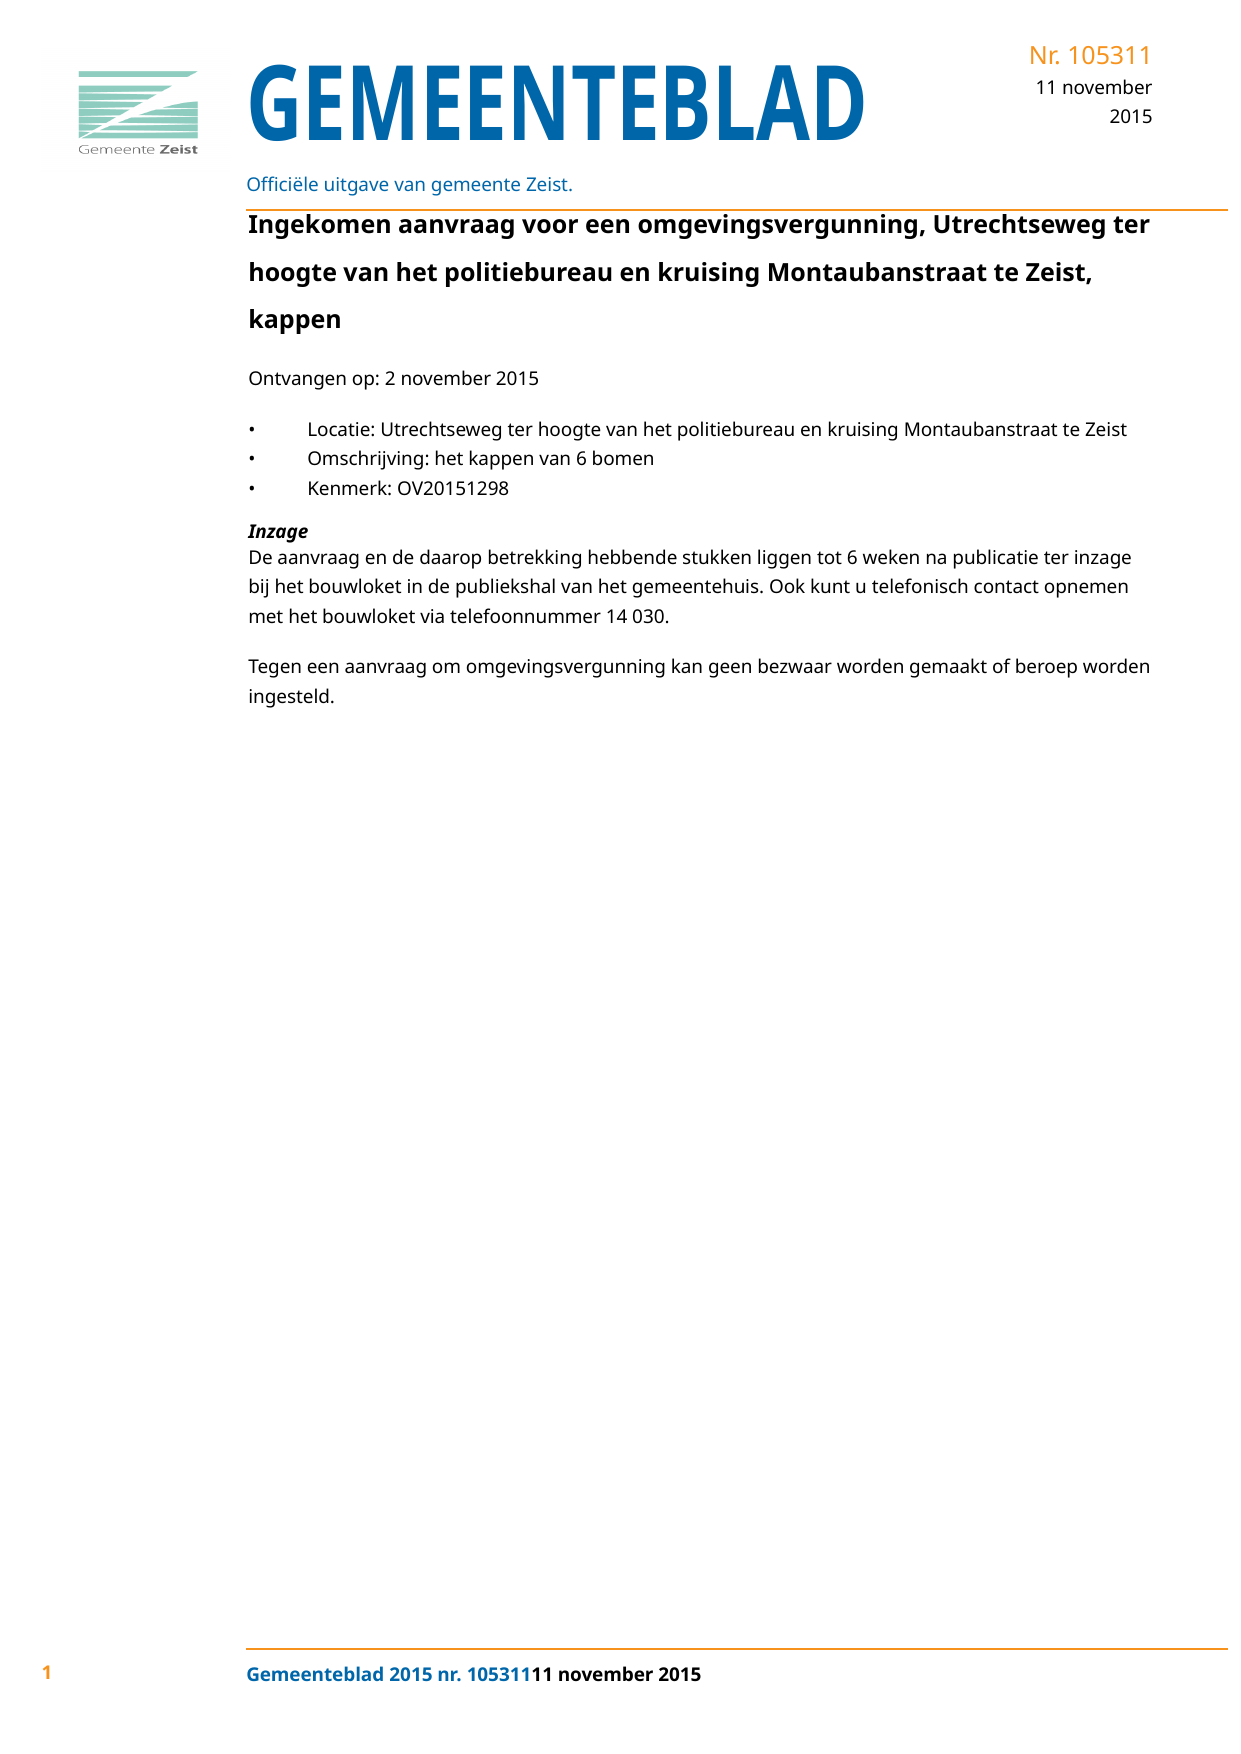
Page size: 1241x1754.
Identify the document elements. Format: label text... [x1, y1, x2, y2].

list Omschrijving: het kappen van 6 bomen [248, 446, 1152, 471]
list Kenmerk: OV20151298 [248, 475, 1152, 501]
picture [41, 47, 231, 172]
text Inzage [248, 518, 1152, 544]
text Tegen een aanvraag om omgevingsvergunning kan geen bezwaar worden gemaakt of beroep worden ingesteld. [248, 653, 1152, 709]
text Ontvangen op: 2 november 2015 [248, 366, 1152, 391]
list Locatie: Utrechtseweg ter hoogte van het politiebureau en kruising Montaubanstraat te Zeist [248, 416, 1152, 442]
text Ingekomen aanvraag voor een omgevingsvergunning, Utrechtseweg ter hoogte van het politiebureau en kruising Montaubanstraat te Zeist, kappen [248, 211, 1152, 336]
text De aanvraag en de daarop betrekking hebbende stukken liggen tot 6 weken na publicatie ter inzage bij het bouwloket in de publiekshal van het gemeentehuis. Ook kunt u telefonisch contact opnemen met het bouwloket via telefoonnummer 14 030. [248, 544, 1152, 629]
